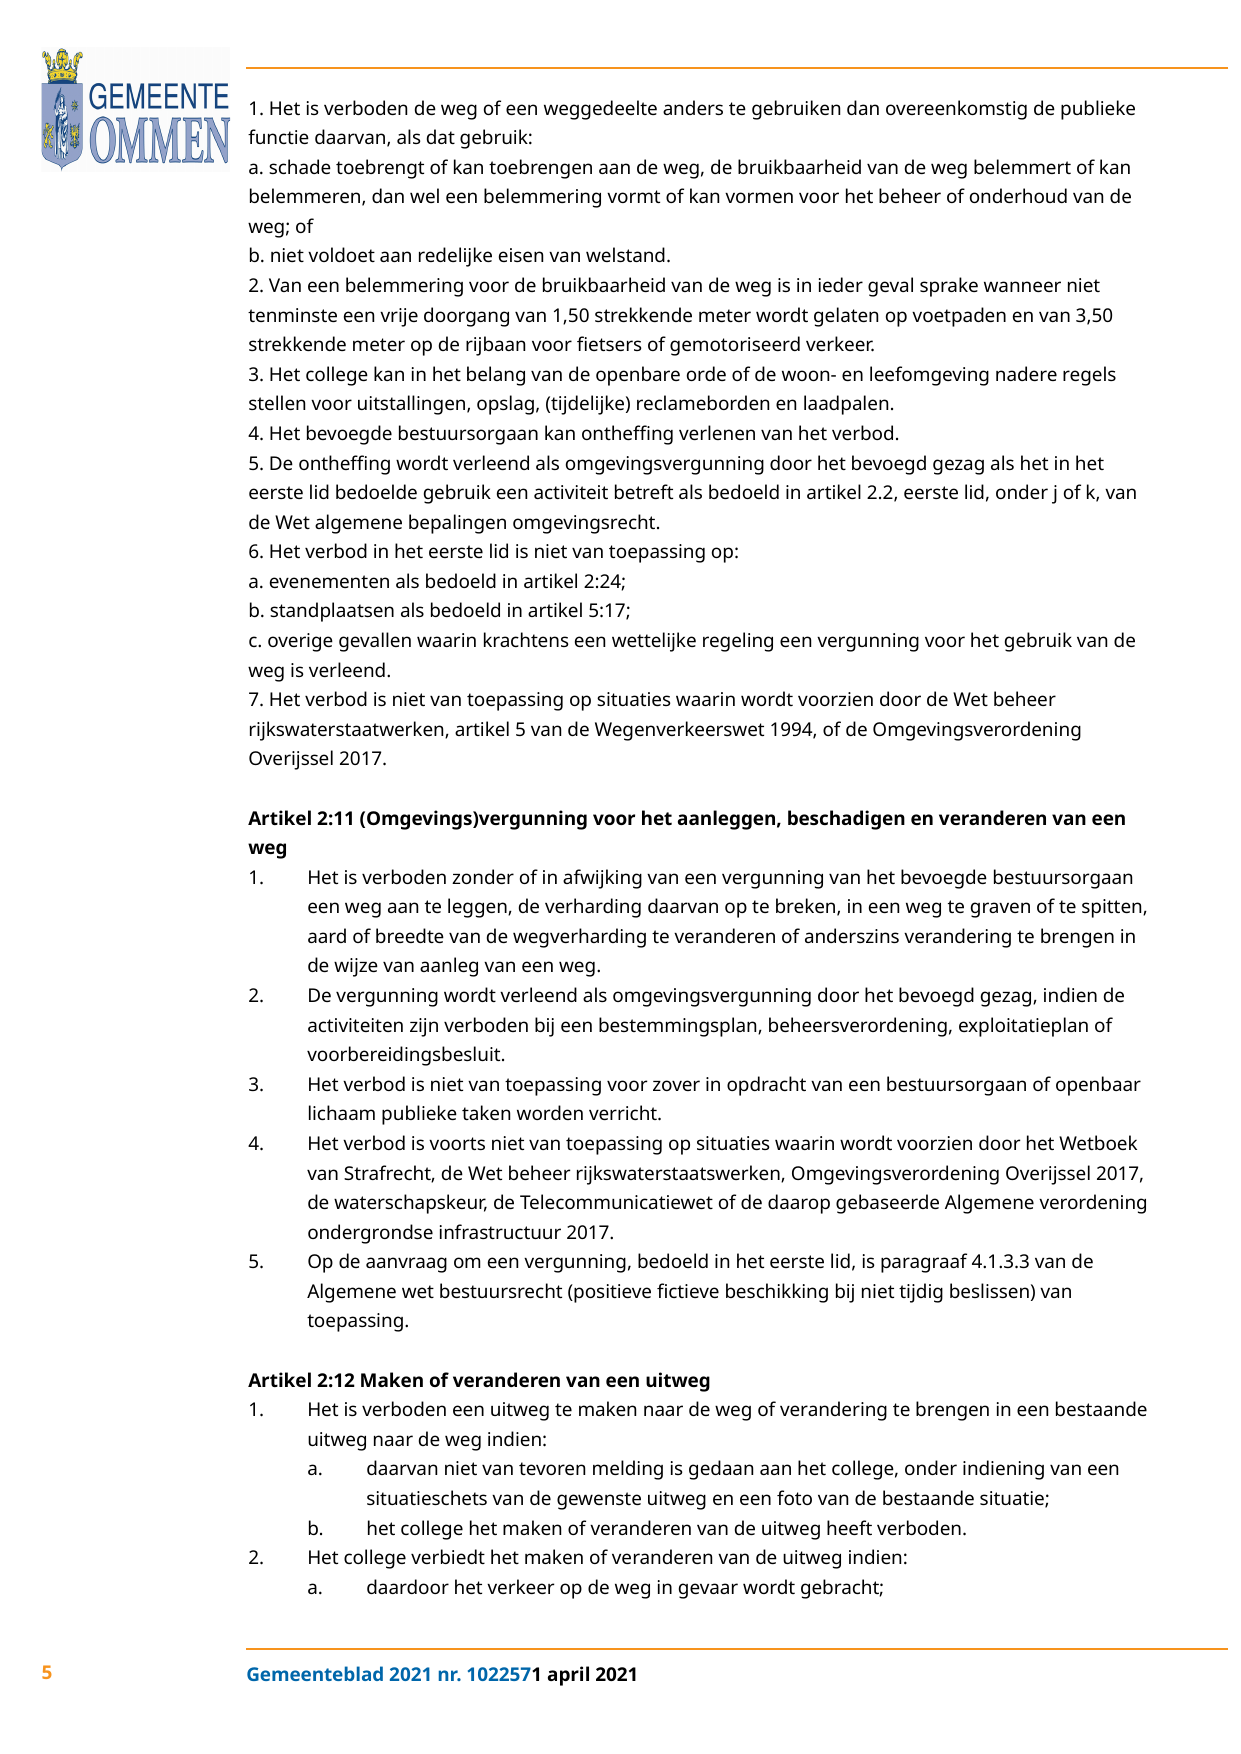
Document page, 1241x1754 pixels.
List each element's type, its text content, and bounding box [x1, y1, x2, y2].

text 1. Het is verboden de weg of een weggedeelte anders te gebruiken dan overeenkomstig de publieke functie daarvan, als dat gebruik: [248, 95, 1152, 150]
list Het college verbiedt het maken of veranderen van de uitweg indien: [248, 1544, 1152, 1570]
text c. overige gevallen waarin krachtens een wettelijke regeling een vergunning voor het gebruik van de weg is verleend. [248, 627, 1152, 683]
list Het verbod is voorts niet van toepassing op situaties waarin wordt voorzien door het Wetboek van Strafrecht, de Wet beheer rijkswaterstaatswerken, Omgevingsverordening Overijssel 2017, de waterschapskeur, de Telecommunicatiewet of de daarop gebaseerde Algemene verordening ondergrondse infrastructuur 2017. [248, 1130, 1152, 1245]
picture [41, 47, 231, 172]
text Artikel 2:11 (Omgevings)vergunning voor het aanleggen, beschadigen en veranderen van een weg [248, 805, 1152, 860]
text a. evenementen als bedoeld in artikel 2:24; [248, 568, 1152, 594]
text 4. Het bevoegde bestuursorgaan kan ontheffing verlenen van het verbod. [248, 420, 1152, 446]
text 6. Het verbod in het eerste lid is niet van toepassing op: [248, 538, 1152, 564]
text b. standplaatsen als bedoeld in artikel 5:17; [248, 598, 1152, 623]
list het college het maken of veranderen van de uitweg heeft verboden. [307, 1515, 1152, 1541]
list Het is verboden een uitweg te maken naar de weg of verandering te brengen in een bestaande uitweg naar de weg indien: [248, 1396, 1152, 1452]
text 7. Het verbod is niet van toepassing op situaties waarin wordt voorzien door de Wet beheer rijkswaterstaatwerken, artikel 5 van de Wegenverkeerswet 1994, of de Omgevingsverordening Overijssel 2017. [248, 686, 1152, 771]
list De vergunning wordt verleend als omgevingsvergunning door het bevoegd gezag, indien de activiteiten zijn verboden bij een bestemmingsplan, beheersverordening, exploitatieplan of voorbereidingsbesluit. [248, 982, 1152, 1067]
text Artikel 2:12 Maken of veranderen van een uitweg [248, 1367, 1152, 1393]
list daarvan niet van tevoren melding is gedaan aan het college, onder indiening van een situatieschets van de gewenste uitweg en een foto van de bestaande situatie; [307, 1456, 1152, 1511]
list Op de aanvraag om een vergunning, bedoeld in het eerste lid, is paragraaf 4.1.3.3 van de Algemene wet bestuursrecht (positieve fictieve beschikking bij niet tijdig beslissen) van toepassing. [248, 1248, 1152, 1333]
text 3. Het college kan in het belang van de openbare orde of de woon- en leefomgeving nadere regels stellen voor uitstallingen, opslag, (tijdelijke) reclameborden en laadpalen. [248, 361, 1152, 416]
text a. schade toebrengt of kan toebrengen aan de weg, de bruikbaarheid van de weg belemmert of kan belemmeren, dan wel een belemmering vormt of kan vormen voor het beheer of onderhoud van de weg; of [248, 154, 1152, 239]
list daardoor het verkeer op de weg in gevaar wordt gebracht; [307, 1574, 1152, 1600]
text b. niet voldoet aan redelijke eisen van welstand. [248, 243, 1152, 268]
list Het verbod is niet van toepassing voor zover in opdracht van een bestuursorgaan of openbaar lichaam publieke taken worden verricht. [248, 1071, 1152, 1126]
list Het is verboden zonder of in afwijking van een vergunning van het bevoegde bestuursorgaan een weg aan te leggen, de verharding daarvan op te breken, in een weg te graven of te spitten, aard of breedte van de wegverharding te veranderen of anderszins verandering te brengen in de wijze van aanleg van een weg. [248, 864, 1152, 978]
text 2. Van een belemmering voor de bruikbaarheid van de weg is in ieder geval sprake wanneer niet tenminste een vrije doorgang van 1,50 strekkende meter wordt gelaten op voetpaden en van 3,50 strekkende meter op de rijbaan voor fietsers of gemotoriseerd verkeer. [248, 272, 1152, 357]
text 5. De ontheffing wordt verleend als omgevingsvergunning door het bevoegd gezag als het in het eerste lid bedoelde gebruik een activiteit betreft als bedoeld in artikel 2.2, eerste lid, onder j of k, van de Wet algemene bepalingen omgevingsrecht. [248, 450, 1152, 535]
